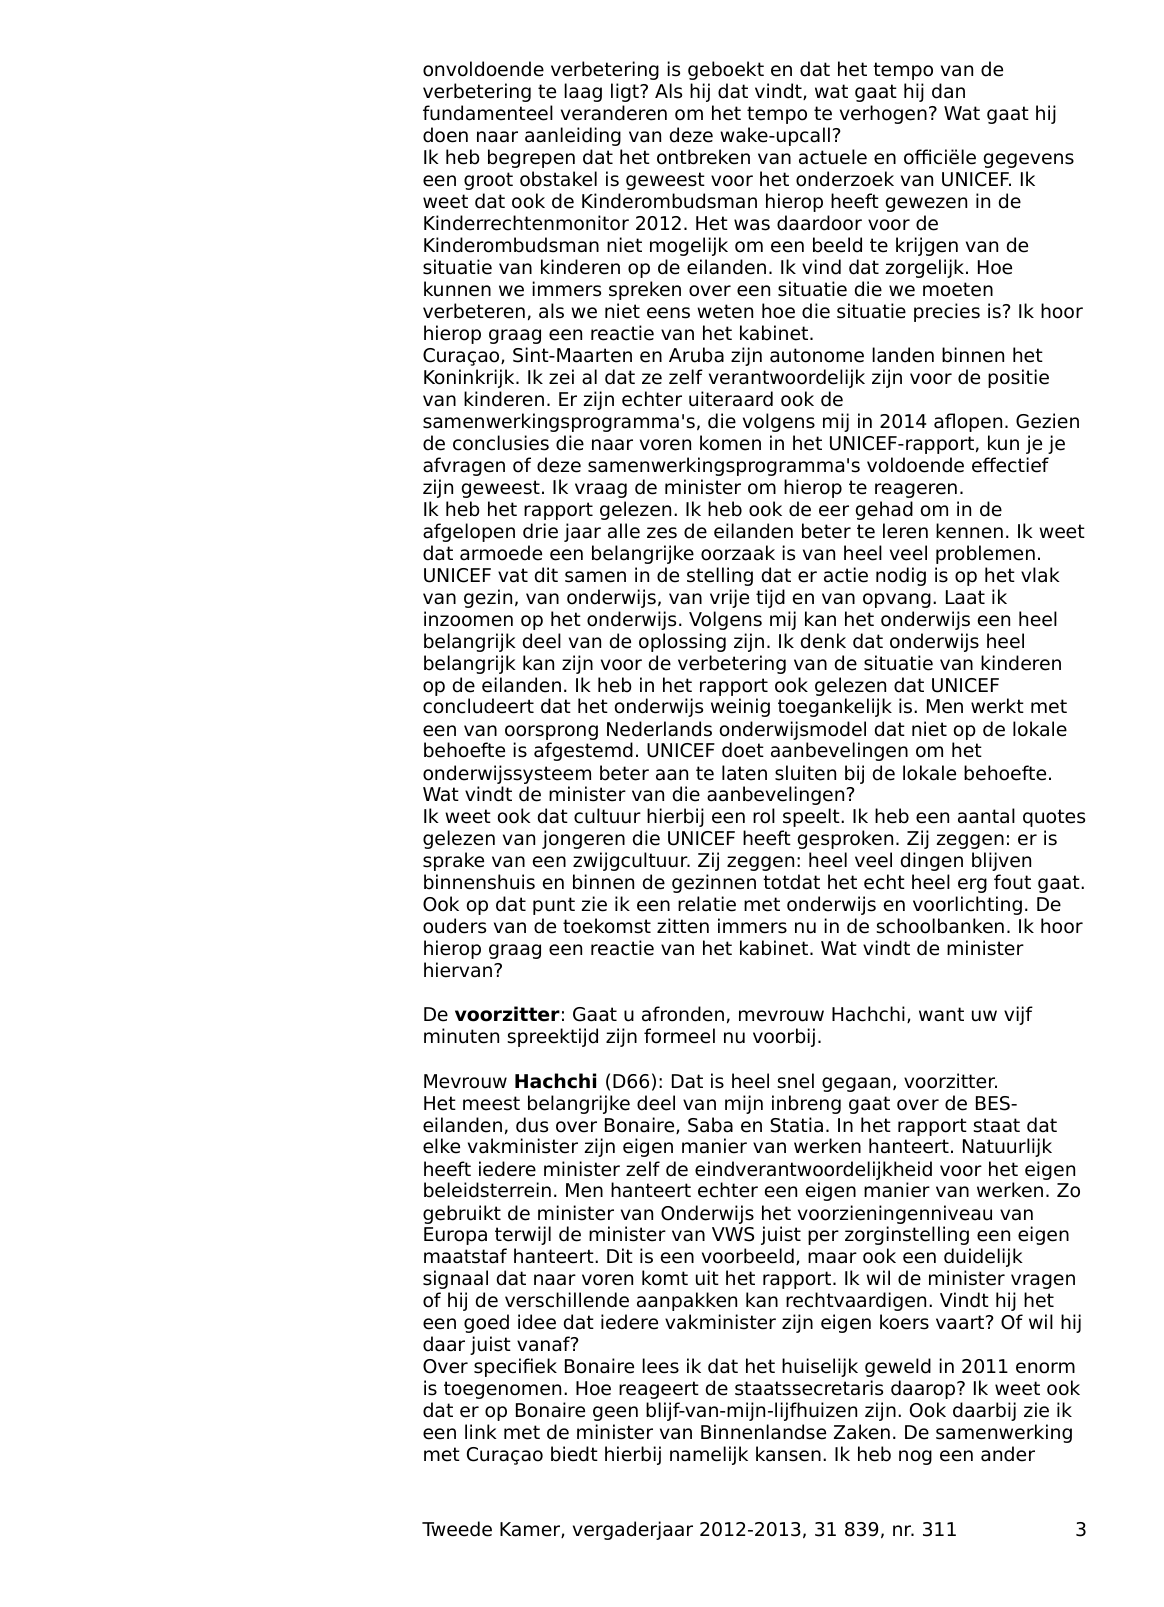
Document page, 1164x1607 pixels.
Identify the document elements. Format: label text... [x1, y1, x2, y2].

text Mevrouw Hachchi (D66): Dat is heel snel gegaan, voorzitter. [422, 1071, 1087, 1092]
text Ik heb begrepen dat het ontbreken van actuele en officiële gegevens een groot obstakel is geweest voor het onderzoek van UNICEF. Ik weet dat ook de Kinderombudsman hierop heeft gewezen in de Kinderrechtenmonitor 2012. Het was daardoor voor de Kinderombudsman niet mogelijk om een beeld te krijgen van de situatie van kinderen op de eilanden. Ik vind dat zorgelijk. Hoe kunnen we immers spreken over een situatie die we moeten verbeteren, als we niet eens weten hoe die situatie precies is? Ik hoor hierop graag een reactie van het kabinet. [422, 147, 1087, 345]
text Curaçao, Sint-Maarten en Aruba zijn autonome landen binnen het Koninkrijk. Ik zei al dat ze zelf verantwoordelijk zijn voor de positie van kinderen. Er zijn echter uiteraard ook de samenwerkingsprogramma's, die volgens mij in 2014 aflopen. Gezien de conclusies die naar voren komen in het UNICEF-rapport, kun je je afvragen of deze samenwerkingsprogramma's voldoende effectief zijn geweest. Ik vraag de minister om hierop te reageren. [422, 345, 1087, 499]
text Het meest belangrijke deel van mijn inbreng gaat over de BES-eilanden, dus over Bonaire, Saba en Statia. In het rapport staat dat elke vakminister zijn eigen manier van werken hanteert. Natuurlijk heeft iedere minister zelf de eindverantwoordelijkheid voor het eigen beleidsterrein. Men hanteert echter een eigen manier van werken. Zo gebruikt de minister van Onderwijs het voorzieningenniveau van Europa terwijl de minister van VWS juist per zorginstelling een eigen maatstaf hanteert. Dit is een voorbeeld, maar ook een duidelijk signaal dat naar voren komt uit het rapport. Ik wil de minister vragen of hij de verschillende aanpakken kan rechtvaardigen. Vindt hij het een goed idee dat iedere vakminister zijn eigen koers vaart? Of wil hij daar juist vanaf? [422, 1092, 1087, 1356]
text De voorzitter: Gaat u afronden, mevrouw Hachchi, want uw vijf minuten spreektijd zijn formeel nu voorbij. [422, 1004, 1087, 1048]
text Ik weet ook dat cultuur hierbij een rol speelt. Ik heb een aantal quotes gelezen van jongeren die UNICEF heeft gesproken. Zij zeggen: er is sprake van een zwijgcultuur. Zij zeggen: heel veel dingen blijven binnenshuis en binnen de gezinnen totdat het echt heel erg fout gaat. Ook op dat punt zie ik een relatie met onderwijs en voorlichting. De ouders van de toekomst zitten immers nu in de schoolbanken. Ik hoor hierop graag een reactie van het kabinet. Wat vindt de minister hiervan? [422, 806, 1087, 982]
text Over specifiek Bonaire lees ik dat het huiselijk geweld in 2011 enorm is toegenomen. Hoe reageert de staatssecretaris daarop? Ik weet ook dat er op Bonaire geen blijf-van-mijn-lijfhuizen zijn. Ook daarbij zie ik een link met de minister van Binnenlandse Zaken. De samenwerking met Curaçao biedt hierbij namelijk kansen. Ik heb nog een ander [422, 1356, 1087, 1466]
text Ik heb het rapport gelezen. Ik heb ook de eer gehad om in de afgelopen drie jaar alle zes de eilanden beter te leren kennen. Ik weet dat armoede een belangrijke oorzaak is van heel veel problemen. UNICEF vat dit samen in de stelling dat er actie nodig is op het vlak van gezin, van onderwijs, van vrije tijd en van opvang. Laat ik inzoomen op het onderwijs. Volgens mij kan het onderwijs een heel belangrijk deel van de oplossing zijn. Ik denk dat onderwijs heel belangrijk kan zijn voor de verbetering van de situatie van kinderen op de eilanden. Ik heb in het rapport ook gelezen dat UNICEF concludeert dat het onderwijs weinig toegankelijk is. Men werkt met een van oorsprong Nederlands onderwijsmodel dat niet op de lokale behoefte is afgestemd. UNICEF doet aanbevelingen om het onderwijssysteem beter aan te laten sluiten bij de lokale behoefte. Wat vindt de minister van die aanbevelingen? [422, 499, 1087, 806]
text onvoldoende verbetering is geboekt en dat het tempo van de verbetering te laag ligt? Als hij dat vindt, wat gaat hij dan fundamenteel veranderen om het tempo te verhogen? Wat gaat hij doen naar aanleiding van deze wake-upcall? [422, 59, 1087, 147]
